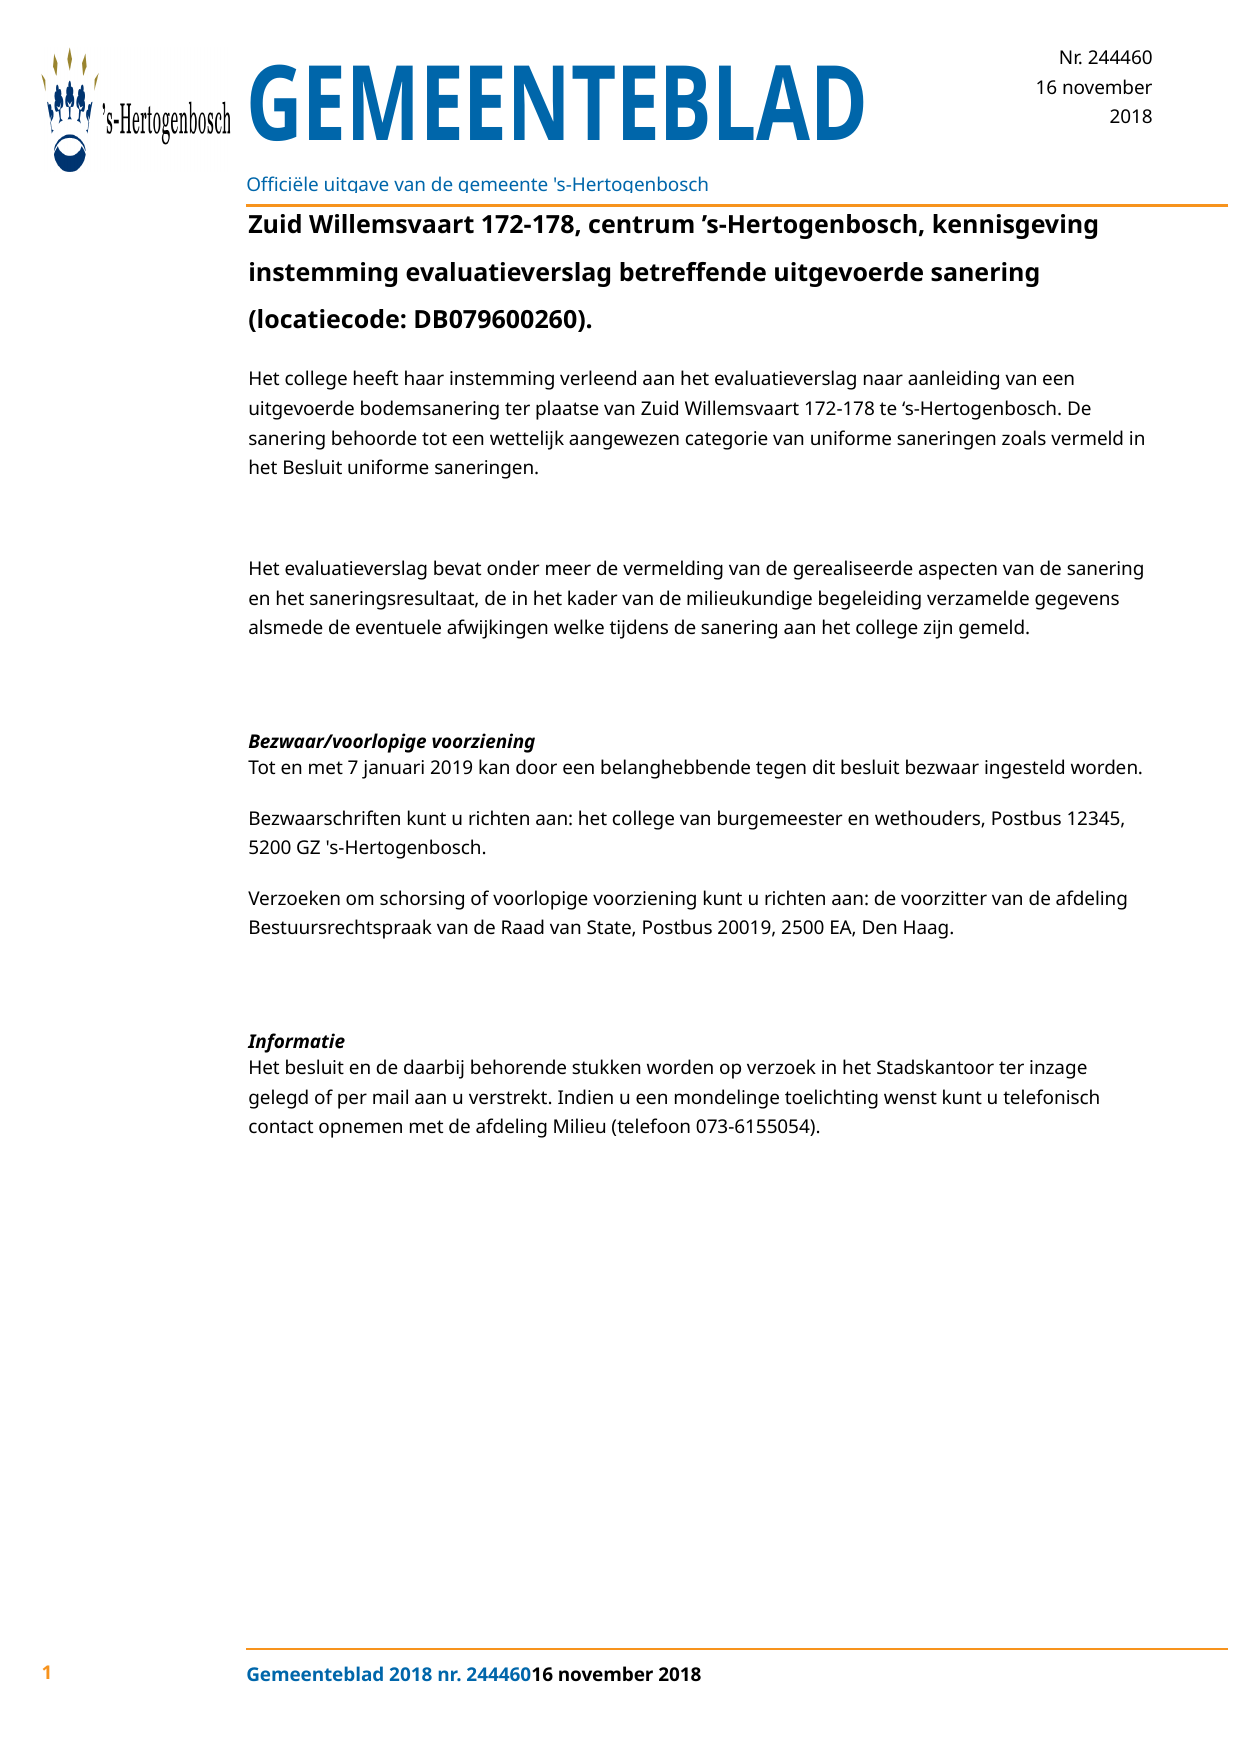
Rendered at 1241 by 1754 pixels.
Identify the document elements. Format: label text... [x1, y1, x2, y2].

picture [41, 47, 231, 172]
text Zuid Willemsvaart 172-178, centrum ’s-Hertogenbosch, kennisgeving instemming evaluatieverslag betreffende uitgevoerde sanering (locatiecode: DB079600260). [248, 207, 1152, 336]
text Bezwaarschriften kunt u richten aan: het college van burgemeester en wethouders, Postbus 12345, 5200 GZ 's-Hertogenbosch. [248, 805, 1152, 860]
text Bezwaar/voorlopige voorziening [248, 729, 1152, 754]
text Verzoeken om schorsing of voorlopige voorziening kunt u richten aan: de voorzitter van de afdeling Bestuursrechtspraak van de Raad van State, Postbus 20019, 2500 EA, Den Haag. [248, 885, 1152, 940]
text Tot en met 7 januari 2019 kan door een belanghebbende tegen dit besluit bezwaar ingesteld worden. [248, 754, 1152, 780]
text Het besluit en de daarbij behorende stukken worden op verzoek in het Stadskantoor ter inzage gelegd of per mail aan u verstrekt. Indien u een mondelinge toelichting wenst kunt u telefonisch contact opnemen met de afdeling Milieu (telefoon 073-6155054). [248, 1054, 1152, 1139]
text Het college heeft haar instemming verleend aan het evaluatieverslag naar aanleiding van een uitgevoerde bodemsanering ter plaatse van Zuid Willemsvaart 172-178 te ‘s-Hertogenbosch. De sanering behoorde tot een wettelijk aangewezen categorie van uniforme saneringen zoals vermeld in het Besluit uniforme saneringen. [248, 366, 1152, 480]
text Informatie [248, 1029, 1152, 1054]
text Het evaluatieverslag bevat onder meer de vermelding van de gerealiseerde aspecten van de sanering en het saneringsresultaat, de in het kader van de milieukundige begeleiding verzamelde gegevens alsmede de eventuele afwijkingen welke tijdens de sanering aan het college zijn gemeld. [248, 555, 1152, 640]
